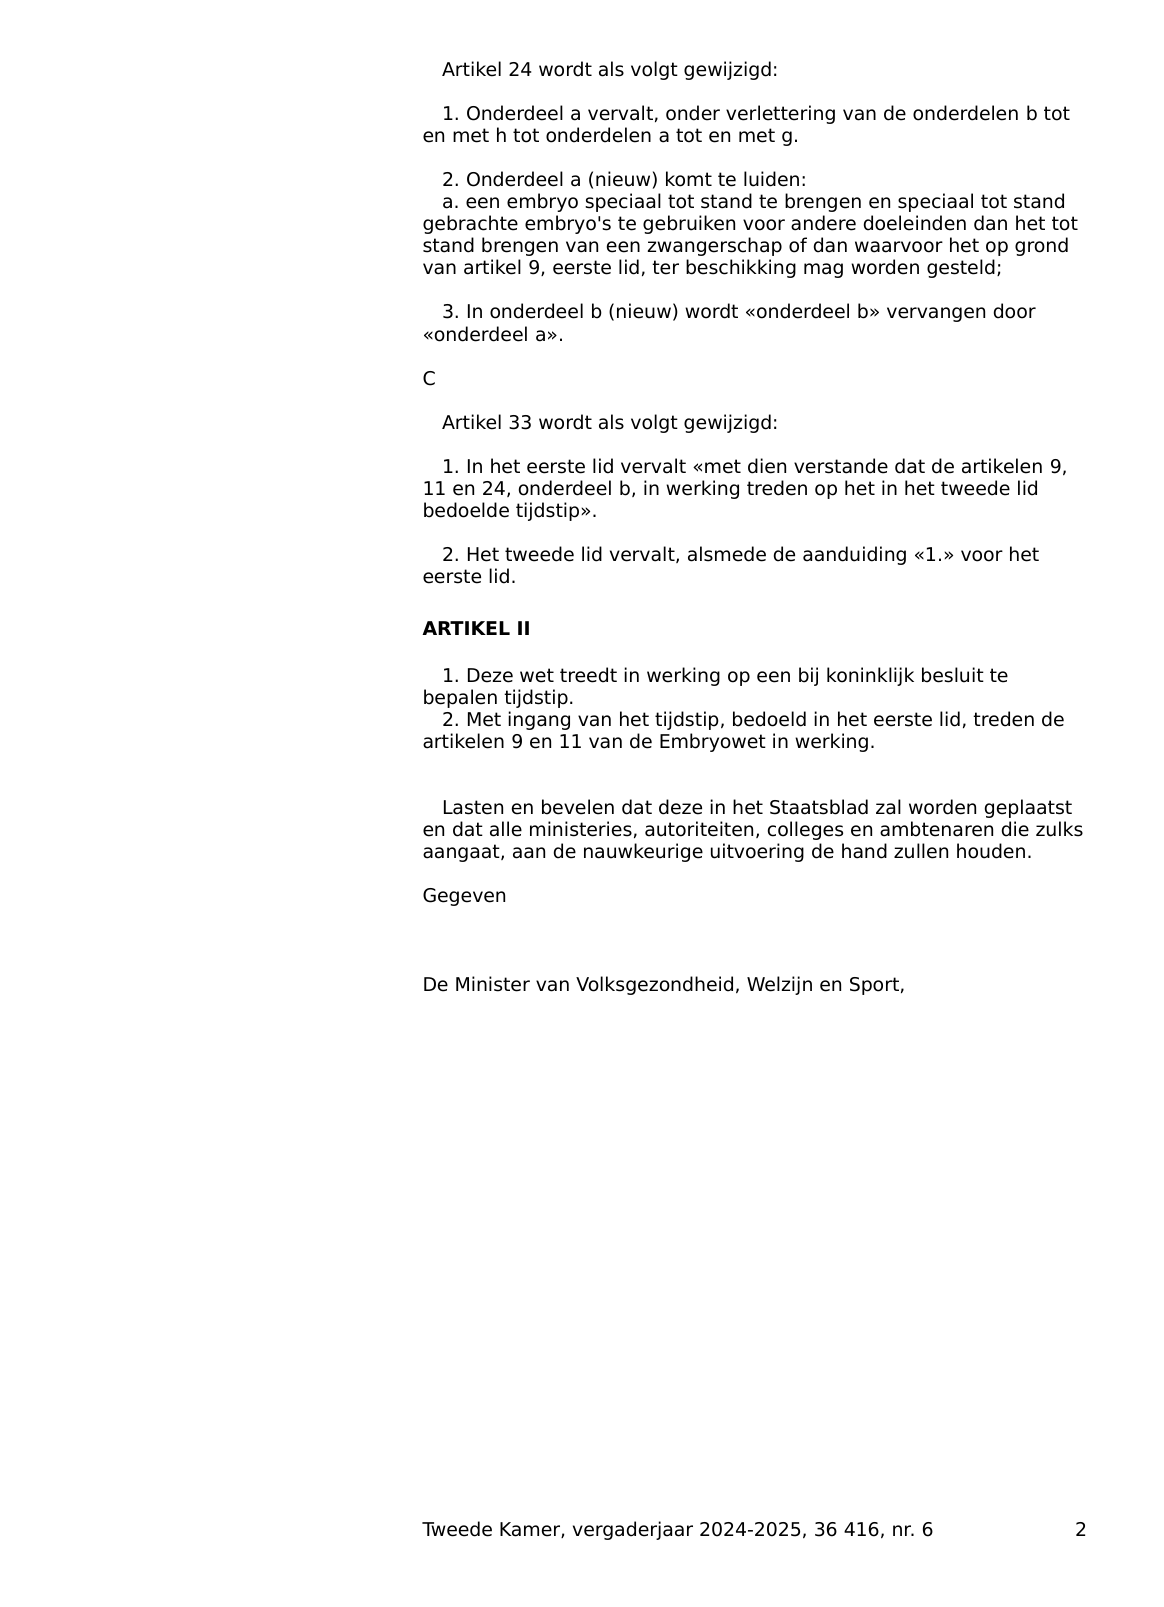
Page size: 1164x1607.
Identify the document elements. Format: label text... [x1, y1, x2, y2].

text 1. Onderdeel a vervalt, onder verlettering van de onderdelen b tot en met h tot onderdelen a tot en met g. [422, 103, 1087, 147]
text Artikel 33 wordt als volgt gewijzigd: [422, 412, 1087, 434]
text 3. In onderdeel b (nieuw) wordt «onderdeel b» vervangen door «onderdeel a». [422, 301, 1087, 345]
text De Minister van Volksgezondheid, Welzijn en Sport, [422, 974, 1087, 996]
text Artikel 24 wordt als volgt gewijzigd: [422, 59, 1087, 81]
text Lasten en bevelen dat deze in het Staatsblad zal worden geplaatst en dat alle ministeries, autoriteiten, colleges en ambtenaren die zulks aangaat, aan de nauwkeurige uitvoering de hand zullen houden. [422, 797, 1087, 863]
text 2. Met ingang van het tijdstip, bedoeld in het eerste lid, treden de artikelen 9 en 11 van de Embryowet in werking. [422, 709, 1087, 753]
text 1. In het eerste lid vervalt «met dien verstande dat de artikelen 9, 11 en 24, onderdeel b, in werking treden op het in het tweede lid bedoelde tijdstip». [422, 456, 1087, 522]
text 2. Onderdeel a (nieuw) komt te luiden: [422, 169, 1087, 191]
text 1. Deze wet treedt in werking op een bij koninklijk besluit te bepalen tijdstip. [422, 665, 1087, 709]
text Gegeven [422, 885, 1087, 907]
text a. een embryo speciaal tot stand te brengen en speciaal tot stand gebrachte embryo's te gebruiken voor andere doeleinden dan het tot stand brengen van een zwangerschap of dan waarvoor het op grond van artikel 9, eerste lid, ter beschikking mag worden gesteld; [422, 191, 1087, 279]
subtitle ARTIKEL II [422, 618, 1087, 640]
text C [422, 368, 1087, 389]
text 2. Het tweede lid vervalt, alsmede de aanduiding «1.» voor het eerste lid. [422, 544, 1087, 588]
